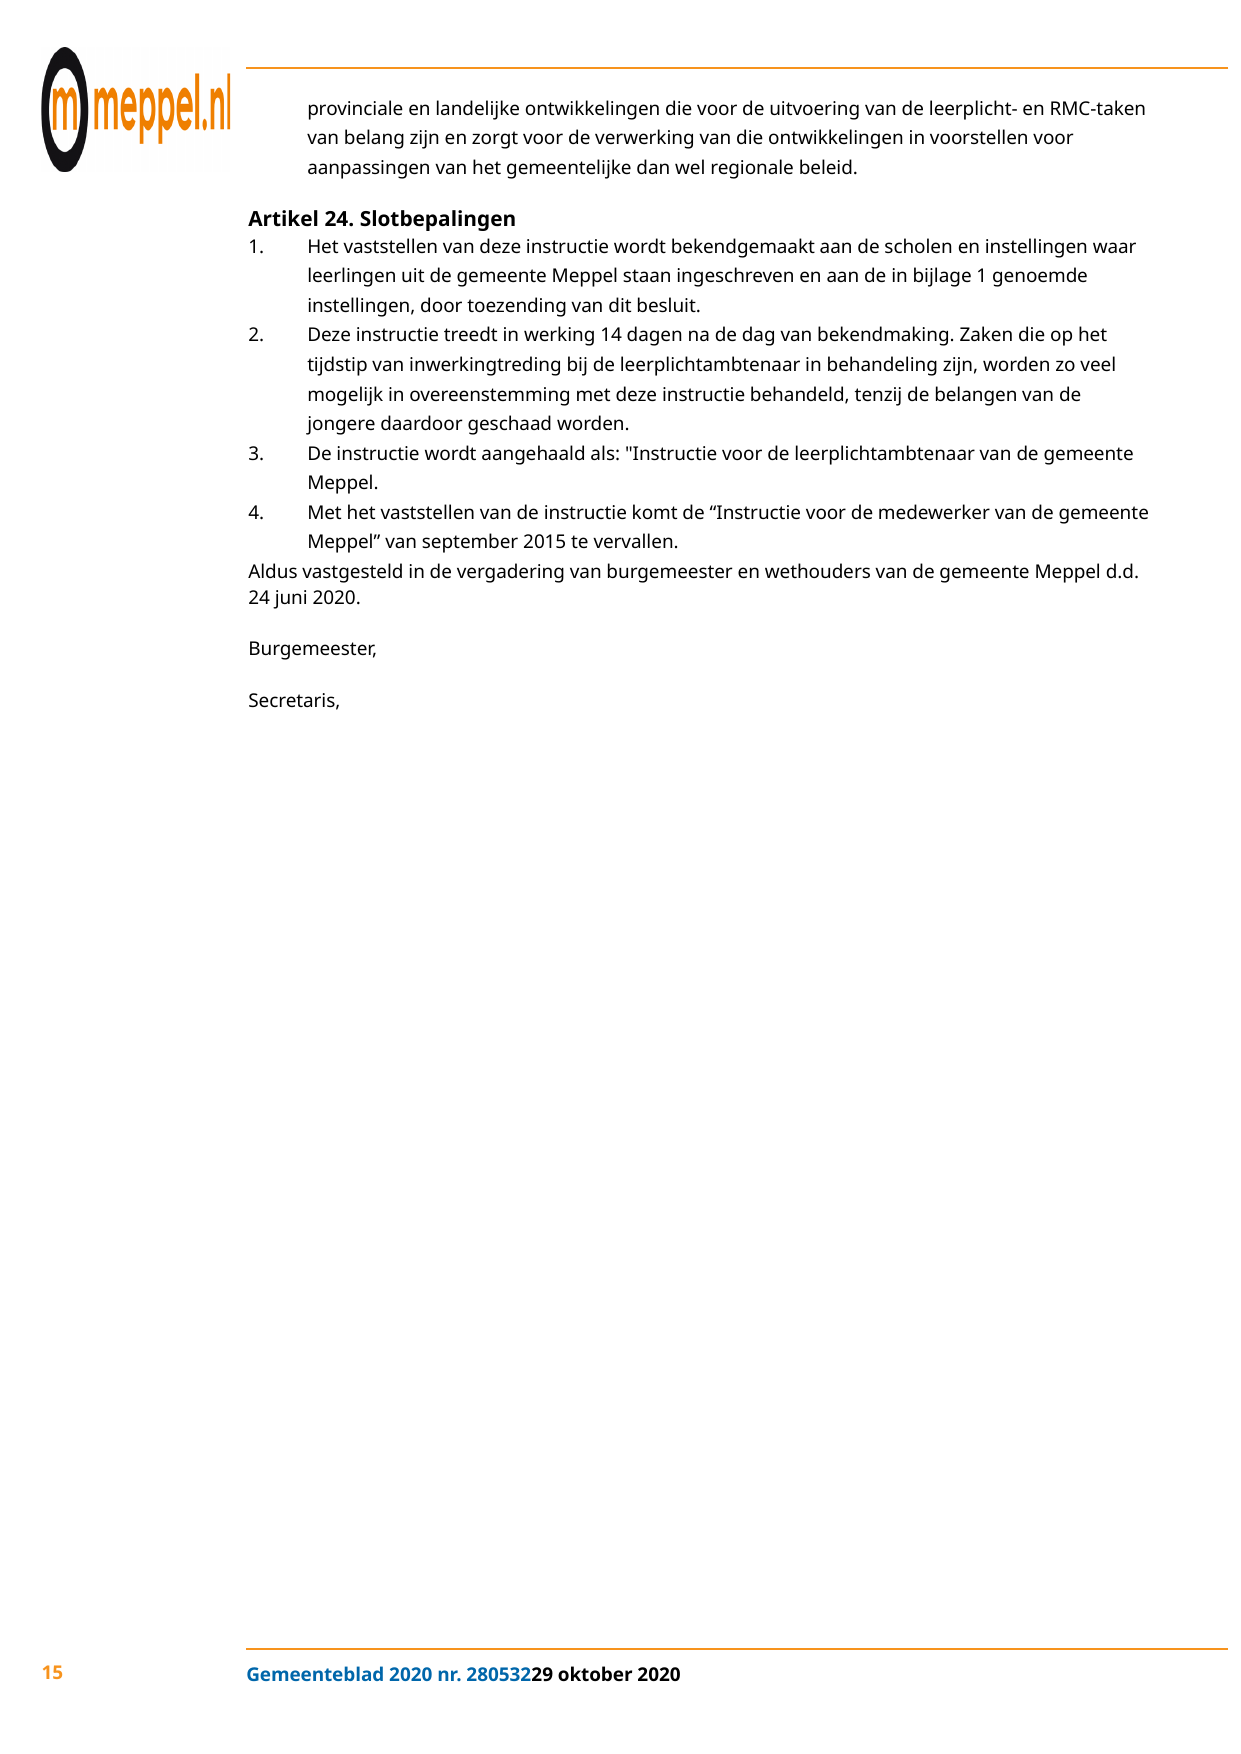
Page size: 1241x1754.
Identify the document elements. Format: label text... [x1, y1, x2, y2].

text Aldus vastgesteld in de vergadering van burgemeester en wethouders van de gemeente Meppel d.d. 24 juni 2020. [248, 558, 1152, 610]
picture [41, 47, 231, 172]
text Artikel 24. Slotbepalingen [248, 204, 1152, 233]
list Deze instructie treedt in werking 14 dagen na de dag van bekendmaking. Zaken die op het tijdstip van inwerkingtreding bij de leerplichtambtenaar in behandeling zijn, worden zo veel mogelijk in overeenstemming met deze instructie behandeld, tenzij de belangen van de jongere daardoor geschaad worden. [248, 322, 1152, 436]
text Burgemeester, [248, 635, 1152, 661]
list Het vaststellen van deze instructie wordt bekendgemaakt aan de scholen en instellingen waar leerlingen uit de gemeente Meppel staan ingeschreven en aan de in bijlage 1 genoemde instellingen, door toezending van dit besluit. [248, 233, 1152, 318]
list De instructie wordt aangehaald als: "Instructie voor de leerplichtambtenaar van de gemeente Meppel. [248, 440, 1152, 495]
list Met het vaststellen van de instructie komt de “Instructie voor de medewerker van de gemeente Meppel” van september 2015 te vervallen. [248, 499, 1152, 554]
list provinciale en landelijke ontwikkelingen die voor de uitvoering van de leerplicht- en RMC-taken van belang zijn en zorgt voor de verwerking van die ontwikkelingen in voorstellen voor aanpassingen van het gemeentelijke dan wel regionale beleid. [248, 95, 1152, 180]
text Secretaris, [248, 687, 1152, 713]
